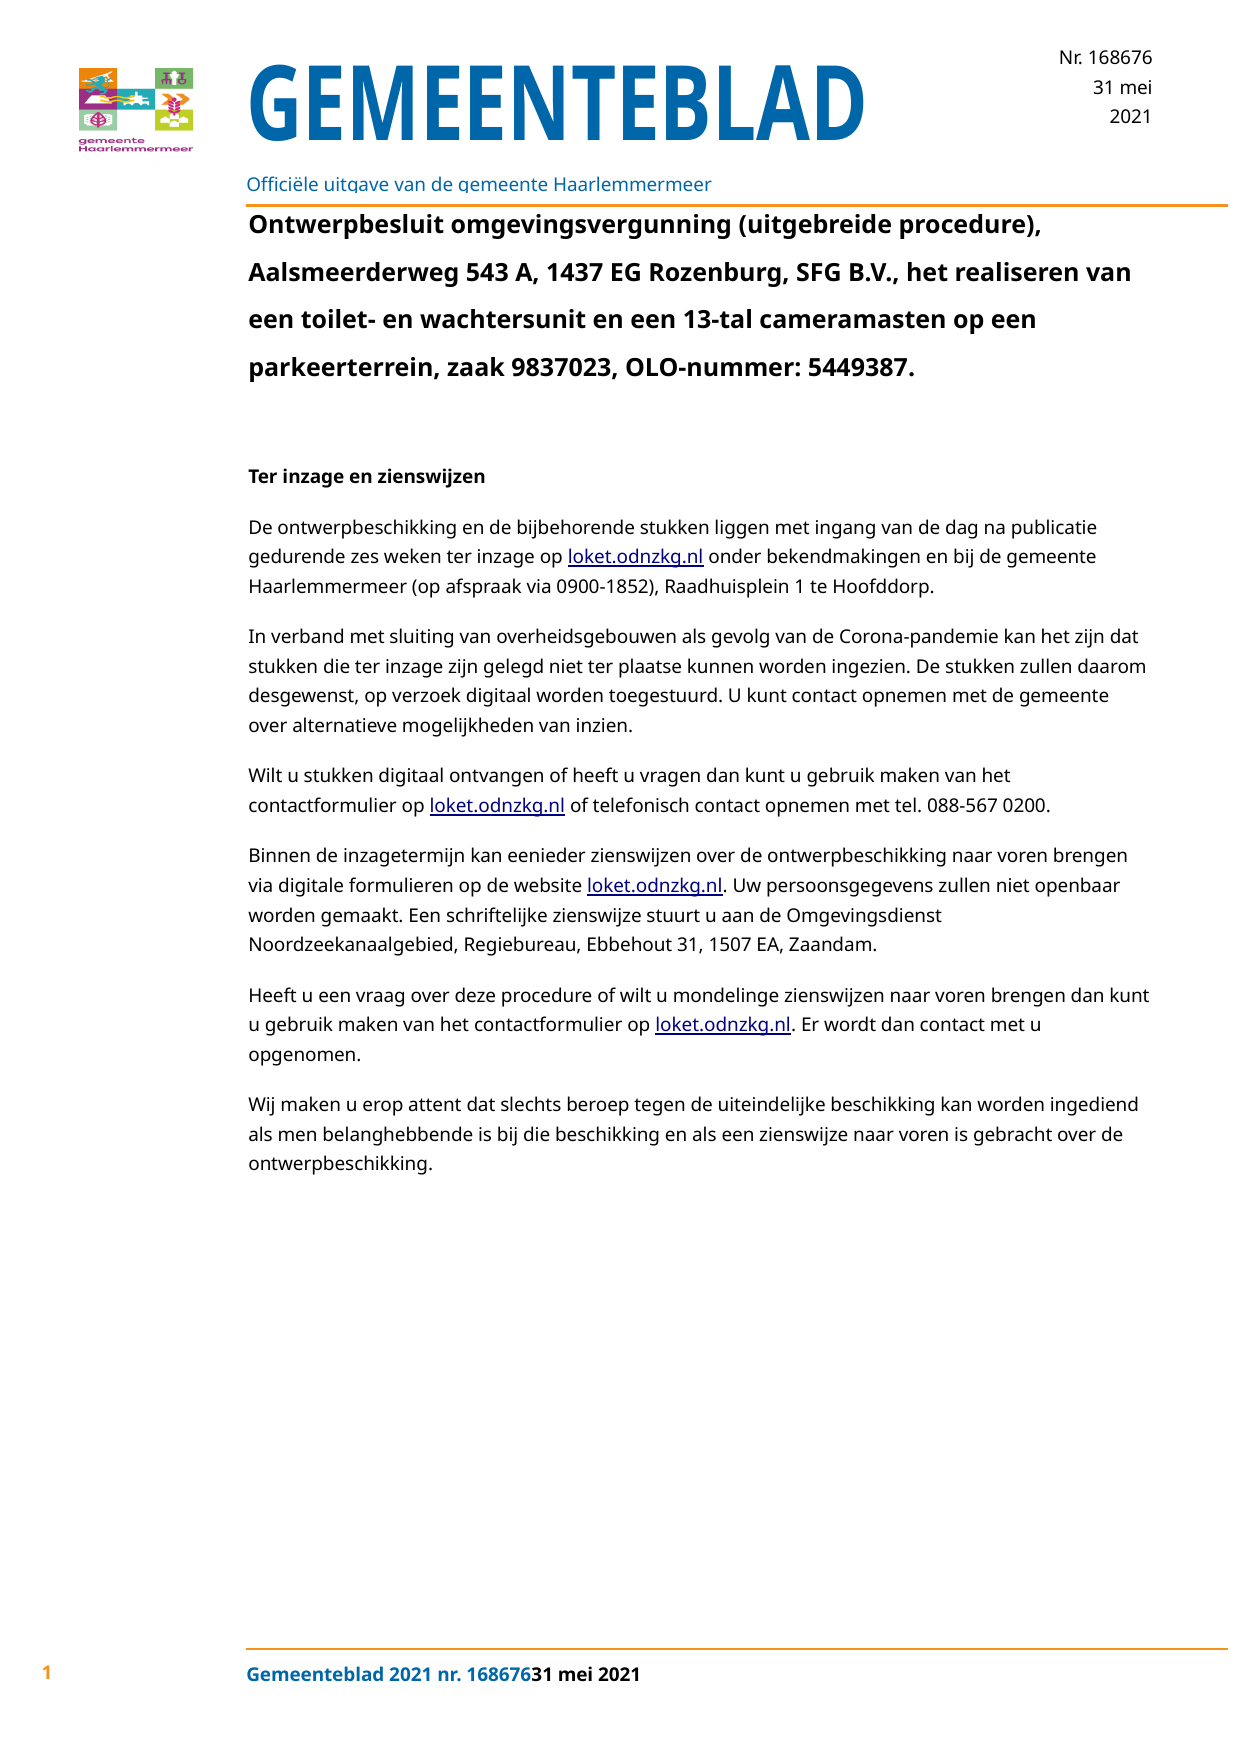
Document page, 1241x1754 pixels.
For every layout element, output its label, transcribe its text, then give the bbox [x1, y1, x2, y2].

text Ter inzage en zienswijzen [248, 463, 1152, 489]
picture [41, 47, 231, 172]
text Ontwerpbesluit omgevingsvergunning (uitgebreide procedure), Aalsmeerderweg 543 A, 1437 EG Rozenburg, SFG B.V., het realiseren van een toilet- en wachtersunit en een 13-tal cameramasten op een parkeerterrein, zaak 9837023, OLO-nummer: 5449387. [248, 207, 1152, 384]
text In verband met sluiting van overheidsgebouwen als gevolg van de Corona-pandemie kan het zijn dat stukken die ter inzage zijn gelegd niet ter plaatse kunnen worden ingezien. De stukken zullen daarom desgewenst, op verzoek digitaal worden toegestuurd. U kunt contact opnemen met de gemeente over alternatieve mogelijkheden van inzien. [248, 623, 1152, 738]
text Heeft u een vraag over deze procedure of wilt u mondelinge zienswijzen naar voren brengen dan kunt u gebruik maken van het contactformulier op loket.odnzkg.nl. Er wordt dan contact met u opgenomen. [248, 982, 1152, 1067]
text Binnen de inzagetermijn kan eenieder zienswijzen over de ontwerpbeschikking naar voren brengen via digitale formulieren op de website loket.odnzkg.nl. Uw persoonsgegevens zullen niet openbaar worden gemaakt. Een schriftelijke zienswijze stuurt u aan de Omgevingsdienst Noordzeekanaalgebied, Regiebureau, Ebbehout 31, 1507 EA, Zaandam. [248, 843, 1152, 957]
text Wilt u stukken digitaal ontvangen of heeft u vragen dan kunt u gebruik maken van het contactformulier op loket.odnzkg.nl of telefonisch contact opnemen met tel. 088-567 0200. [248, 763, 1152, 818]
text Wij maken u erop attent dat slechts beroep tegen de uiteindelijke beschikking kan worden ingediend als men belanghebbende is bij die beschikking en als een zienswijze naar voren is gebracht over de ontwerpbeschikking. [248, 1091, 1152, 1176]
text De ontwerpbeschikking en de bijbehorende stukken liggen met ingang van de dag na publicatie gedurende zes weken ter inzage op loket.odnzkg.nl onder bekendmakingen en bij de gemeente Haarlemmermeer (op afspraak via 0900-1852), Raadhuisplein 1 te Hoofddorp. [248, 514, 1152, 599]
